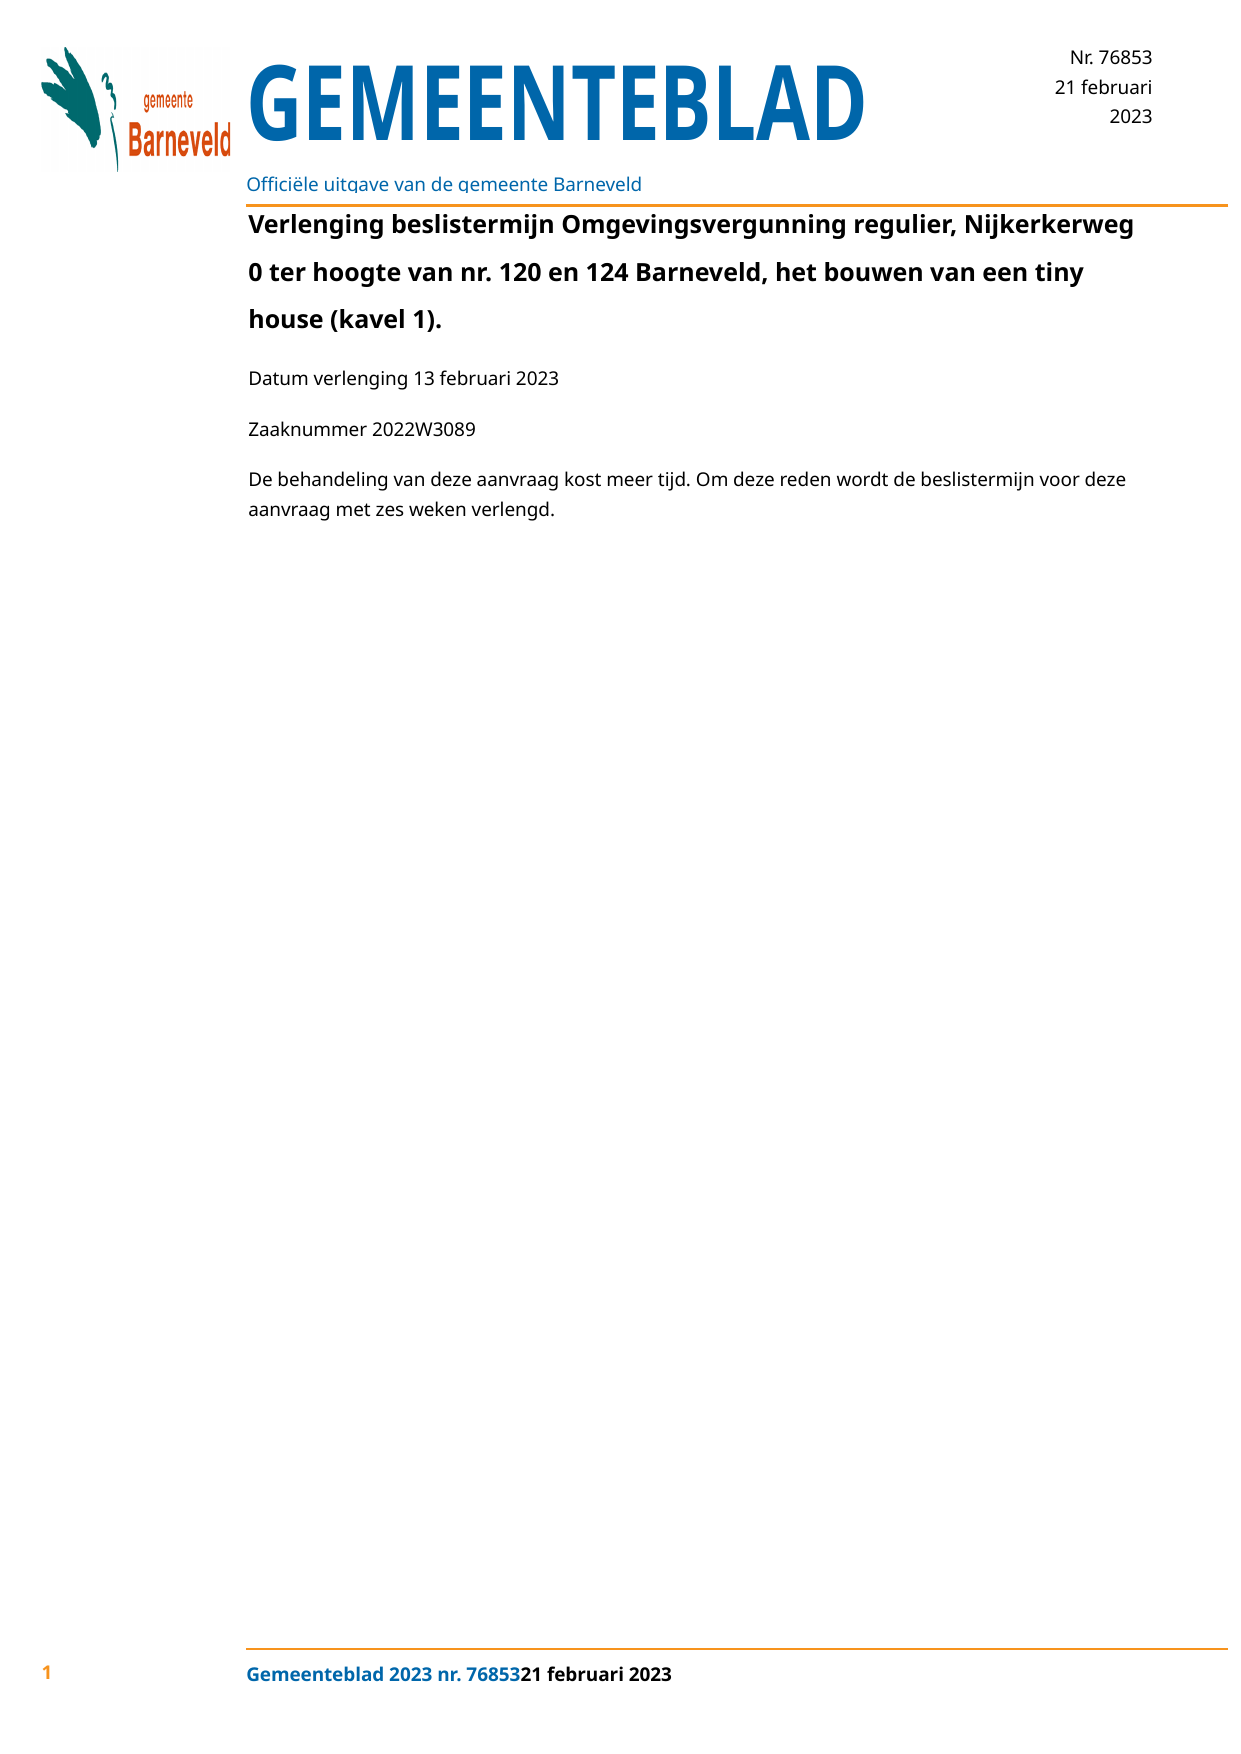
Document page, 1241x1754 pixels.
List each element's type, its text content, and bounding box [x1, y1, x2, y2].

text De behandeling van deze aanvraag kost meer tijd. Om deze reden wordt de beslistermijn voor deze aanvraag met zes weken verlengd. [248, 466, 1152, 522]
text Verlenging beslistermijn Omgevingsvergunning regulier, Nijkerkerweg 0 ter hoogte van nr. 120 en 124 Barneveld, het bouwen van een tiny house (kavel 1). [248, 207, 1152, 336]
picture [41, 47, 231, 172]
text Zaaknummer 2022W3089 [248, 416, 1152, 442]
text Datum verlenging 13 februari 2023 [248, 366, 1152, 391]
